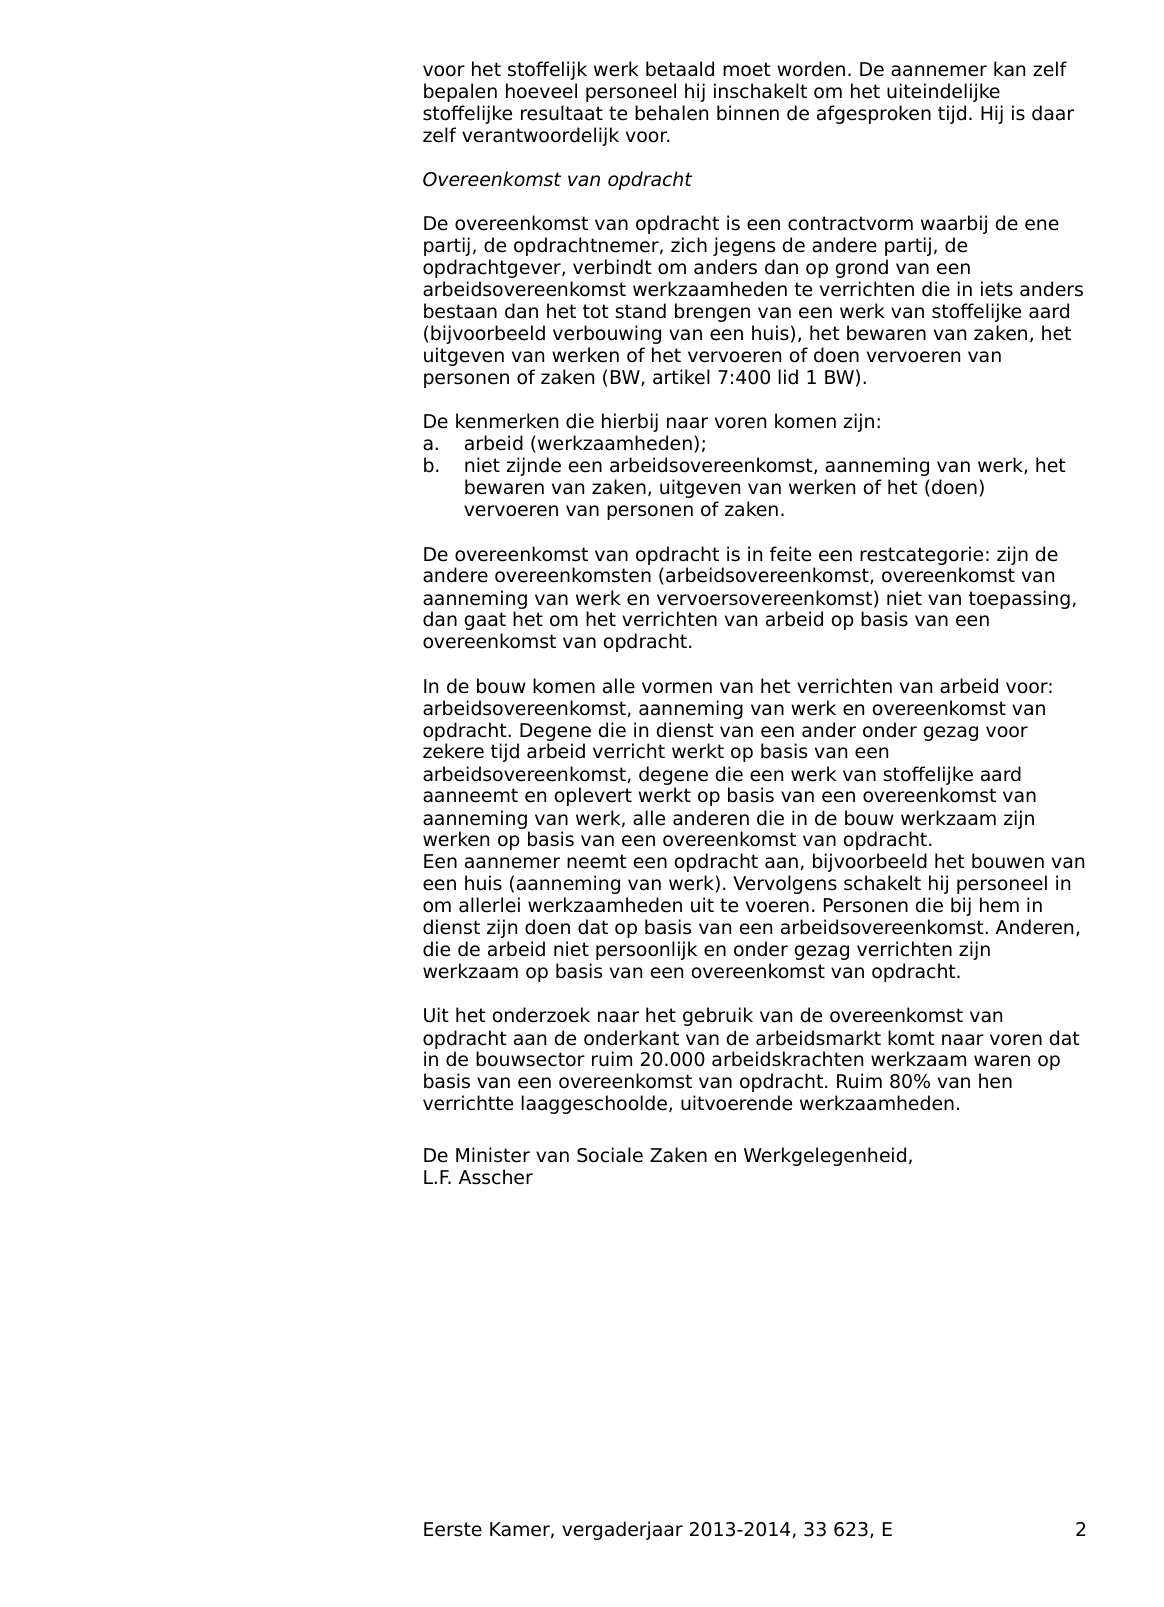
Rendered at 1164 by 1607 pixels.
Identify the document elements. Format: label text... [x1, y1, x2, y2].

text De Minister van Sociale Zaken en Werkgelegenheid, L.F. Asscher [422, 1145, 1087, 1189]
text De kenmerken die hierbij naar voren komen zijn: [422, 411, 1087, 433]
text De overeenkomst van opdracht is in feite een restcategorie: zijn de andere overeenkomsten (arbeidsovereenkomst, overeenkomst van aanneming van werk en vervoersovereenkomst) niet van toepassing, dan gaat het om het verrichten van arbeid op basis van een overeenkomst van opdracht. [422, 543, 1087, 653]
text Uit het onderzoek naar het gebruik van de overeenkomst van opdracht aan de onderkant van de arbeidsmarkt komt naar voren dat in de bouwsector ruim 20.000 arbeidskrachten werkzaam waren op basis van een overeenkomst van opdracht. Ruim 80% van hen verrichtte laaggeschoolde, uitvoerende werkzaamheden. [422, 1005, 1087, 1115]
text Een aannemer neemt een opdracht aan, bijvoorbeeld het bouwen van een huis (aanneming van werk). Vervolgens schakelt hij personeel in om allerlei werkzaamheden uit te voeren. Personen die bij hem in dienst zijn doen dat op basis van een arbeidsovereenkomst. Anderen, die de arbeid niet persoonlijk en onder gezag verrichten zijn werkzaam op basis van een overeenkomst van opdracht. [422, 851, 1087, 983]
text a. arbeid (werkzaamheden); [422, 433, 1087, 455]
text De overeenkomst van opdracht is een contractvorm waarbij de ene partij, de opdrachtnemer, zich jegens de andere partij, de opdrachtgever, verbindt om anders dan op grond van een arbeidsovereenkomst werkzaamheden te verrichten die in iets anders bestaan dan het tot stand brengen van een werk van stoffelijke aard (bijvoorbeeld verbouwing van een huis), het bewaren van zaken, het uitgeven van werken of het vervoeren of doen vervoeren van personen of zaken (BW, artikel 7:400 lid 1 BW). [422, 213, 1087, 389]
text voor het stoffelijk werk betaald moet worden. De aannemer kan zelf bepalen hoeveel personeel hij inschakelt om het uiteindelijke stoffelijke resultaat te behalen binnen de afgesproken tijd. Hij is daar zelf verantwoordelijk voor. [422, 59, 1087, 147]
subtitle Overeenkomst van opdracht [422, 169, 1087, 191]
text In de bouw komen alle vormen van het verrichten van arbeid voor: arbeidsovereenkomst, aanneming van werk en overeenkomst van opdracht. Degene die in dienst van een ander onder gezag voor zekere tijd arbeid verricht werkt op basis van een arbeidsovereenkomst, degene die een werk van stoffelijke aard aanneemt en oplevert werkt op basis van een overeenkomst van aanneming van werk, alle anderen die in de bouw werkzaam zijn werken op basis van een overeenkomst van opdracht. [422, 676, 1087, 851]
text b. niet zijnde een arbeidsovereenkomst, aanneming van werk, het bewaren van zaken, uitgeven van werken of het (doen) vervoeren van personen of zaken. [422, 455, 1087, 521]
